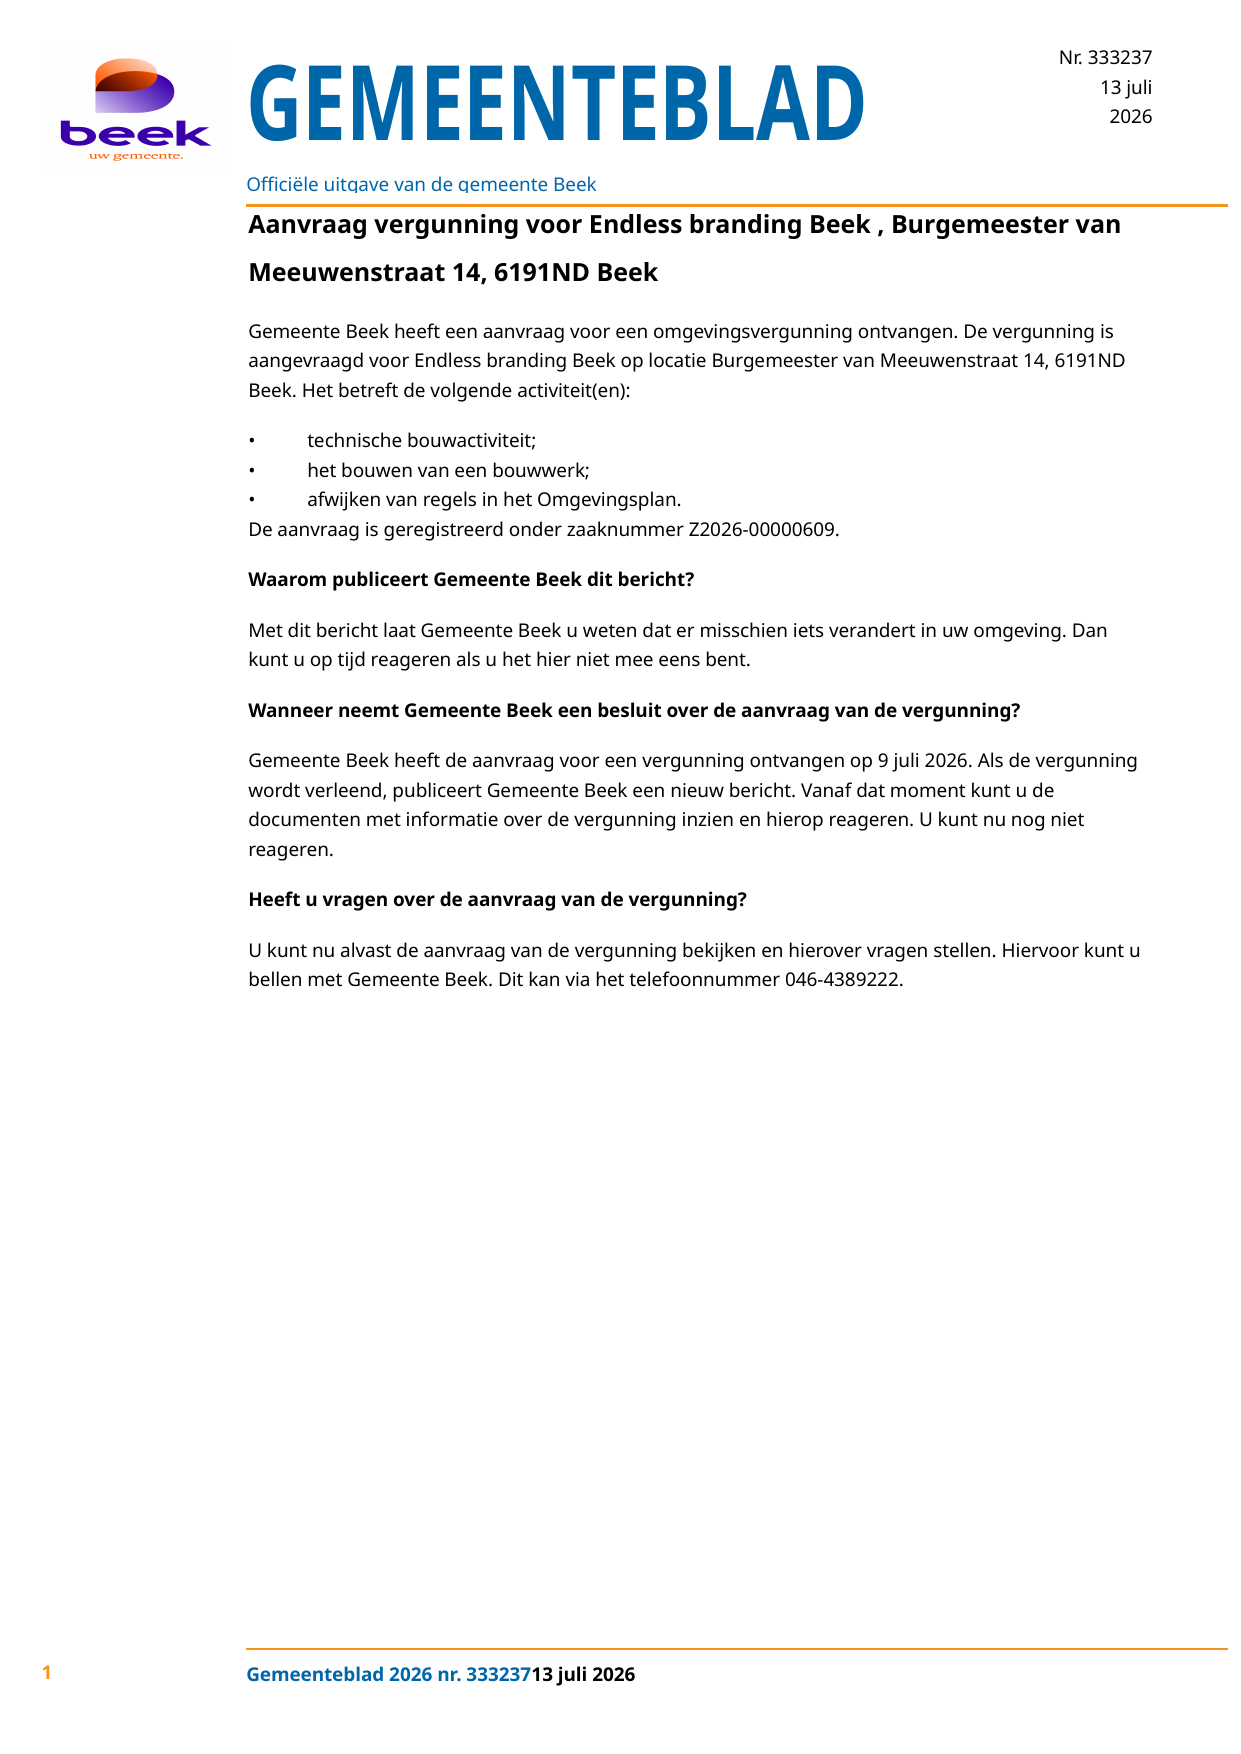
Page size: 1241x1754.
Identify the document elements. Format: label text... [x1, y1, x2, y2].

text Heeft u vragen over de aanvraag van de vergunning? [248, 887, 1152, 912]
list het bouwen van een bouwwerk; [248, 457, 1152, 483]
picture [41, 47, 231, 172]
text Gemeente Beek heeft de aanvraag voor een vergunning ontvangen op 9 juli 2026. Als de vergunning wordt verleend, publiceert Gemeente Beek een nieuw bericht. Vanaf dat moment kunt u de documenten met informatie over de vergunning inzien en hierop reageren. U kunt nu nog niet reageren. [248, 747, 1152, 862]
list technische bouwactiviteit; [248, 427, 1152, 453]
text Met dit bericht laat Gemeente Beek u weten dat er misschien iets verandert in uw omgeving. Dan kunt u op tijd reageren als u het hier niet mee eens bent. [248, 617, 1152, 672]
text Aanvraag vergunning voor Endless branding Beek , Burgemeester van Meeuwenstraat 14, 6191ND Beek [248, 207, 1152, 288]
list afwijken van regels in het Omgevingsplan. [248, 487, 1152, 512]
text Waarom publiceert Gemeente Beek dit bericht? [248, 567, 1152, 592]
text De aanvraag is geregistreerd onder zaaknummer Z2026-00000609. [248, 516, 1152, 542]
text Gemeente Beek heeft een aanvraag voor een omgevingsvergunning ontvangen. De vergunning is aangevraagd voor Endless branding Beek op locatie Burgemeester van Meeuwenstraat 14, 6191ND Beek. Het betreft de volgende activiteit(en): [248, 318, 1152, 403]
text U kunt nu alvast de aanvraag van de vergunning bekijken en hierover vragen stellen. Hiervoor kunt u bellen met Gemeente Beek. Dit kan via het telefoonnummer 046-4389222. [248, 937, 1152, 992]
text Wanneer neemt Gemeente Beek een besluit over de aanvraag van de vergunning? [248, 697, 1152, 723]
